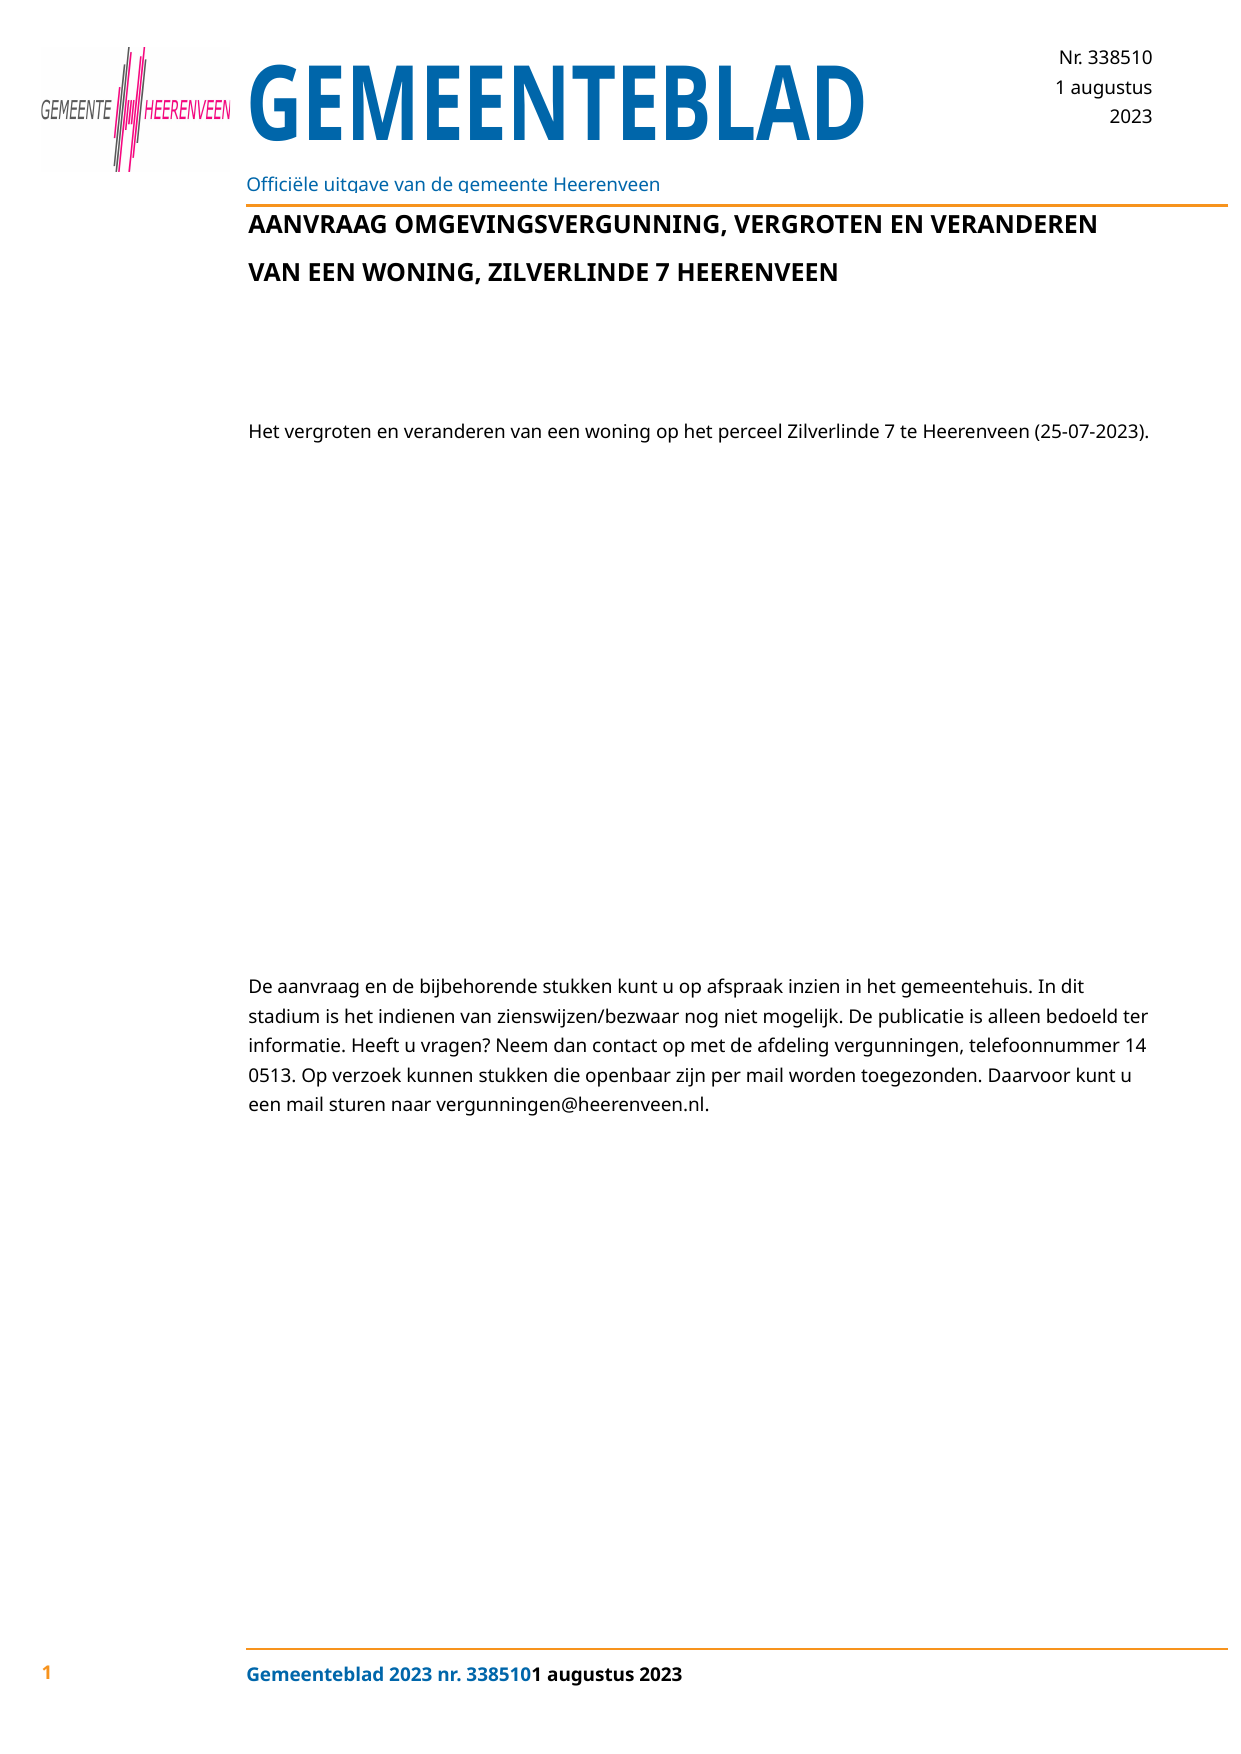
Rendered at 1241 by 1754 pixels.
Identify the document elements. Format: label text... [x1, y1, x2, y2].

picture [41, 47, 231, 172]
text De aanvraag en de bijbehorende stukken kunt u op afspraak inzien in het gemeentehuis. In dit stadium is het indienen van zienswijzen/bezwaar nog niet mogelijk. De publicatie is alleen bedoeld ter informatie. Heeft u vragen? Neem dan contact op met de afdeling vergunningen, telefoonnummer 14 0513. Op verzoek kunnen stukken die openbaar zijn per mail worden toegezonden. Daarvoor kunt u een mail sturen naar vergunningen@heerenveen.nl. [248, 973, 1152, 1117]
text AANVRAAG OMGEVINGSVERGUNNING, VERGROTEN EN VERANDEREN VAN EEN WONING, ZILVERLINDE 7 HEERENVEEN [248, 207, 1152, 288]
text Het vergroten en veranderen van een woning op het perceel Zilverlinde 7 te Heerenveen (25-07-2023). [248, 419, 1152, 444]
